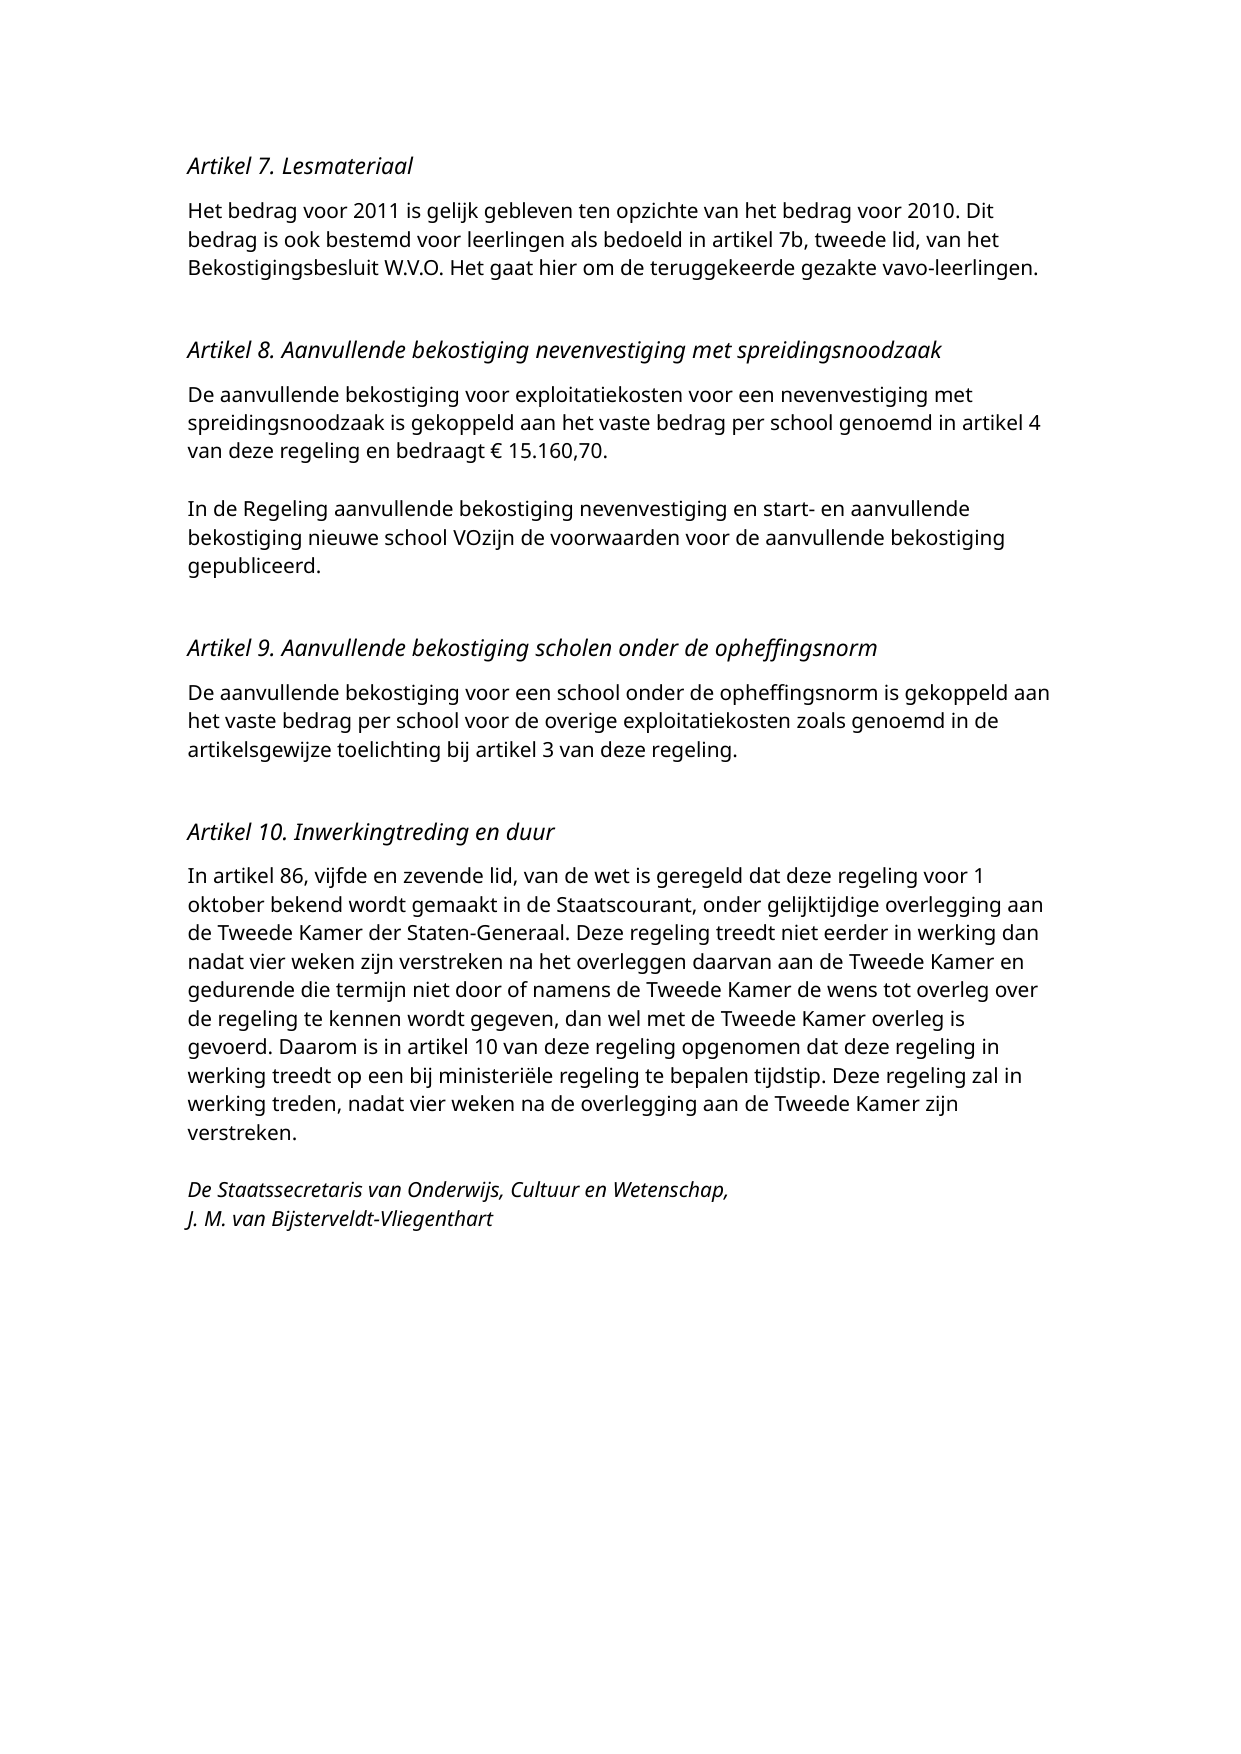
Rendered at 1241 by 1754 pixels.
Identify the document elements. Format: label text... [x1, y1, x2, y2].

text Het bedrag voor 2011 is gelijk gebleven ten opzichte van het bedrag voor 2010. Dit bedrag is ook bestemd voor leerlingen als bedoeld in artikel 7b, tweede lid, van het Bekostigingsbesluit W.V.O. Het gaat hier om de teruggekeerde gezakte vavo-leerlingen. [187, 196, 1053, 282]
subtitle Artikel 9. Aanvullende bekostiging scholen onder de opheffingsnorm [187, 632, 1053, 663]
subtitle Artikel 8. Aanvullende bekostiging nevenvestiging met spreidingsnoodzaak [187, 333, 1053, 365]
subtitle Artikel 7. Lesmateriaal [187, 150, 1053, 181]
text De aanvullende bekostiging voor exploitatiekosten voor een nevenvestiging met spreidingsnoodzaak is gekoppeld aan het vaste bedrag per school genoemd in artikel 4 van deze regeling en bedraagt € 15.160,70. [187, 380, 1053, 465]
text In de Regeling aanvullende bekostiging nevenvestiging en start- en aanvullende bekostiging nieuwe school VOzijn de voorwaarden voor de aanvullende bekostiging gepubliceerd. [187, 494, 1053, 580]
subtitle Artikel 10. Inwerkingtreding en duur [187, 815, 1053, 847]
text De aanvullende bekostiging voor een school onder de opheffingsnorm is gekoppeld aan het vaste bedrag per school voor de overige exploitatiekosten zoals genoemd in de artikelsgewijze toelichting bij artikel 3 van deze regeling. [187, 678, 1053, 763]
text De Staatssecretaris van Onderwijs, Cultuur en Wetenschap, [187, 1176, 1053, 1204]
text In artikel 86, vijfde en zevende lid, van de wet is geregeld dat deze regeling voor 1 oktober bekend wordt gemaakt in de Staatscourant, onder gelijktijdige overlegging aan de Tweede Kamer der Staten-Generaal. Deze regeling treedt niet eerder in werking dan nadat vier weken zijn verstreken na het overleggen daarvan aan de Tweede Kamer en gedurende die termijn niet door of namens de Tweede Kamer de wens tot overleg over de regeling te kennen wordt gegeven, dan wel met de Tweede Kamer overleg is gevoerd. Daarom is in artikel 10 van deze regeling opgenomen dat deze regeling in werking treedt op een bij ministeriële regeling te bepalen tijdstip. Deze regeling zal in werking treden, nadat vier weken na de overlegging aan de Tweede Kamer zijn verstreken. [187, 862, 1053, 1146]
text J. M. van Bijsterveldt-Vliegenthart [187, 1204, 1053, 1232]
